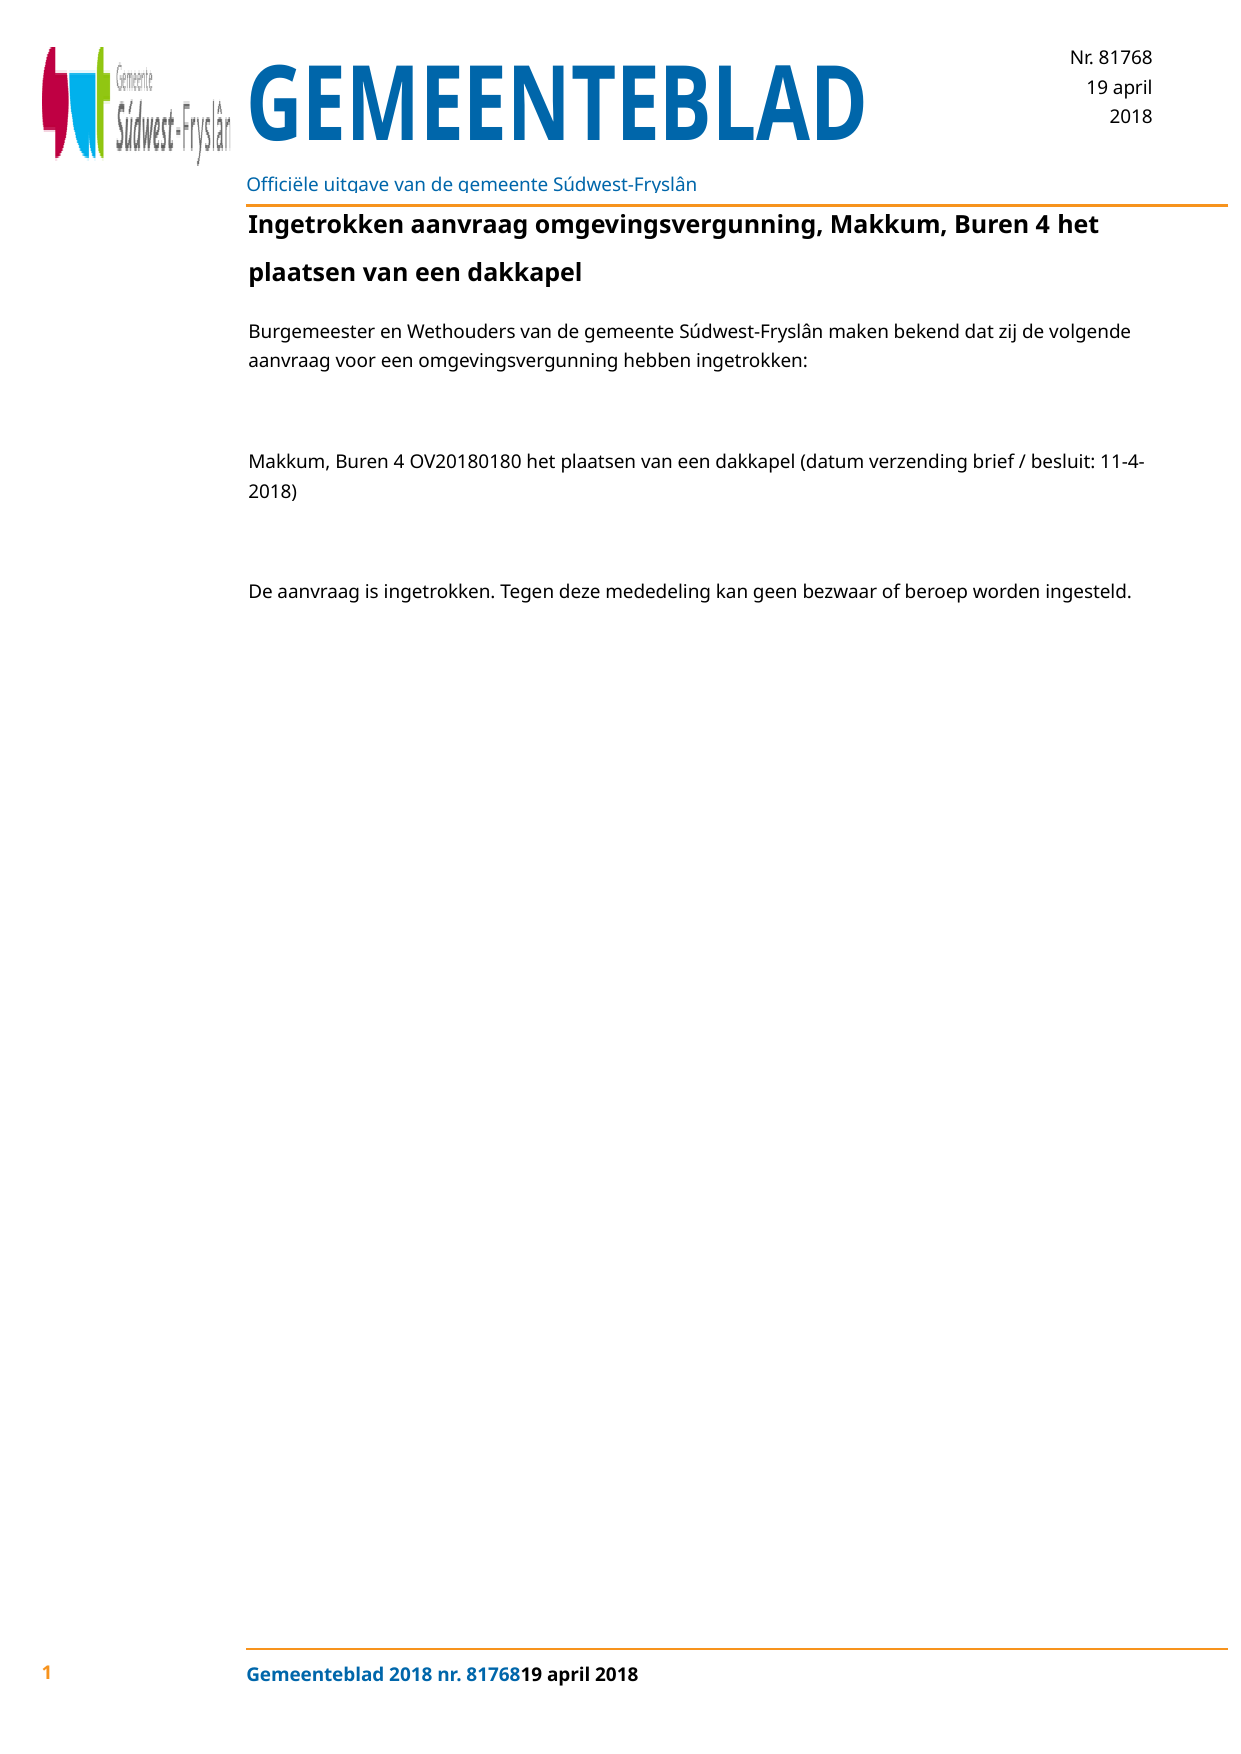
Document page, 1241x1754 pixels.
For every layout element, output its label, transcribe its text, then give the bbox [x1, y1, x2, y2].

text Ingetrokken aanvraag omgevingsvergunning, Makkum, Buren 4 het plaatsen van een dakkapel [248, 207, 1152, 288]
text Burgemeester en Wethouders van de gemeente Súdwest-Fryslân maken bekend dat zij de volgende aanvraag voor een omgevingsvergunning hebben ingetrokken: [248, 318, 1152, 373]
text De aanvraag is ingetrokken. Tegen deze mededeling kan geen bezwaar of beroep worden ingesteld. [248, 579, 1152, 604]
text Makkum, Buren 4 OV20180180 het plaatsen van een dakkapel (datum verzending brief / besluit: 11-4-2018) [248, 448, 1152, 504]
picture [41, 47, 231, 172]
